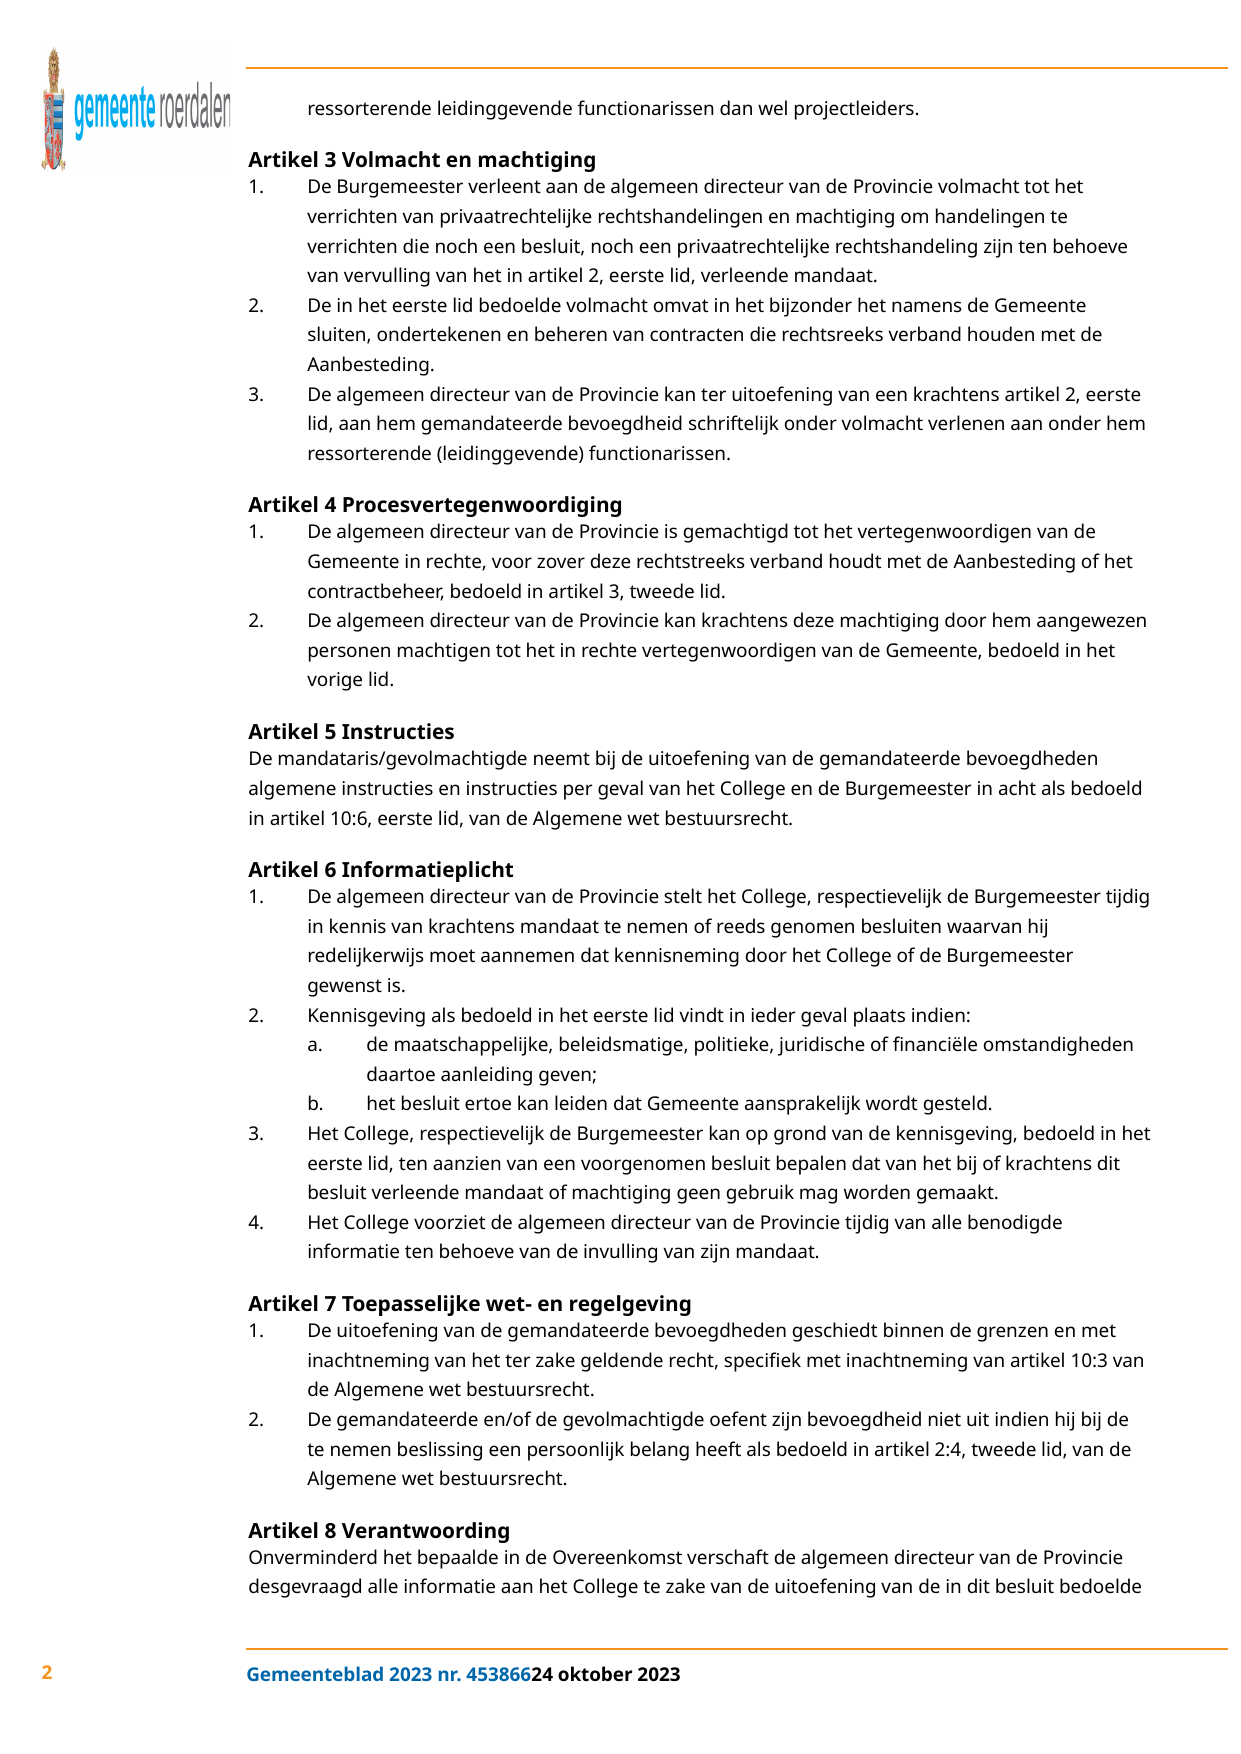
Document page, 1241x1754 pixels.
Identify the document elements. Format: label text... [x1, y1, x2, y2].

list Het College, respectievelijk de Burgemeester kan op grond van de kennisgeving, bedoeld in het eerste lid, ten aanzien van een voorgenomen besluit bepalen dat van het bij of krachtens dit besluit verleende mandaat of machtiging geen gebruik mag worden gemaakt. [248, 1120, 1152, 1205]
text Artikel 7 Toepasselijke wet- en regelgeving [248, 1289, 1152, 1317]
list De algemeen directeur van de Provincie is gemachtigd tot het vertegenwoordigen van de Gemeente in rechte, voor zover deze rechtstreeks verband houdt met de Aanbesteding of het contractbeheer, bedoeld in artikel 3, tweede lid. [248, 519, 1152, 604]
list De uitoefening van de gemandateerde bevoegdheden geschiedt binnen de grenzen en met inachtneming van het ter zake geldende recht, specifiek met inachtneming van artikel 10:3 van de Algemene wet bestuursrecht. [248, 1317, 1152, 1402]
text Artikel 3 Volmacht en machtiging [248, 145, 1152, 174]
list De algemeen directeur van de Provincie kan krachtens deze machtiging door hem aangewezen personen machtigen tot het in rechte vertegenwoordigen van de Gemeente, bedoeld in het vorige lid. [248, 607, 1152, 692]
text Artikel 5 Instructies [248, 717, 1152, 746]
text Onverminderd het bepaalde in de Overeenkomst verschaft de algemeen directeur van de Provincie desgevraagd alle informatie aan het College te zake van de uitoefening van de in dit besluit bedoelde [248, 1544, 1152, 1599]
text Artikel 6 Informatieplicht [248, 855, 1152, 883]
list ressorterende leidinggevende functionarissen dan wel projectleiders. [248, 95, 1152, 121]
list De algemeen directeur van de Provincie kan ter uitoefening van een krachtens artikel 2, eerste lid, aan hem gemandateerde bevoegdheid schriftelijk onder volmacht verlenen aan onder hem ressorterende (leidinggevende) functionarissen. [248, 381, 1152, 466]
list De in het eerste lid bedoelde volmacht omvat in het bijzonder het namens de Gemeente sluiten, ondertekenen en beheren van contracten die rechtsreeks verband houden met de Aanbesteding. [248, 292, 1152, 377]
list het besluit ertoe kan leiden dat Gemeente aansprakelijk wordt gesteld. [307, 1091, 1152, 1116]
list De gemandateerde en/of de gevolmachtigde oefent zijn bevoegdheid niet uit indien hij bij de te nemen beslissing een persoonlijk belang heeft als bedoeld in artikel 2:4, tweede lid, van de Algemene wet bestuursrecht. [248, 1406, 1152, 1491]
text Artikel 4 Procesvertegenwoordiging [248, 490, 1152, 519]
list de maatschappelijke, beleidsmatige, politieke, juridische of financiële omstandigheden daartoe aanleiding geven; [307, 1031, 1152, 1087]
text De mandataris/gevolmachtigde neemt bij de uitoefening van de gemandateerde bevoegdheden algemene instructies en instructies per geval van het College en de Burgemeester in acht als bedoeld in artikel 10:6, eerste lid, van de Algemene wet bestuursrecht. [248, 746, 1152, 830]
text Artikel 8 Verantwoording [248, 1516, 1152, 1544]
picture [41, 47, 231, 172]
list De Burgemeester verleent aan de algemeen directeur van de Provincie volmacht tot het verrichten van privaatrechtelijke rechtshandelingen en machtiging om handelingen te verrichten die noch een besluit, noch een privaatrechtelijke rechtshandeling zijn ten behoeve van vervulling van het in artikel 2, eerste lid, verleende mandaat. [248, 174, 1152, 288]
list Kennisgeving als bedoeld in het eerste lid vindt in ieder geval plaats indien: [248, 1002, 1152, 1028]
list Het College voorziet de algemeen directeur van de Provincie tijdig van alle benodigde informatie ten behoeve van de invulling van zijn mandaat. [248, 1209, 1152, 1264]
list De algemeen directeur van de Provincie stelt het College, respectievelijk de Burgemeester tijdig in kennis van krachtens mandaat te nemen of reeds genomen besluiten waarvan hij redelijkerwijs moet aannemen dat kennisneming door het College of de Burgemeester gewenst is. [248, 883, 1152, 998]
